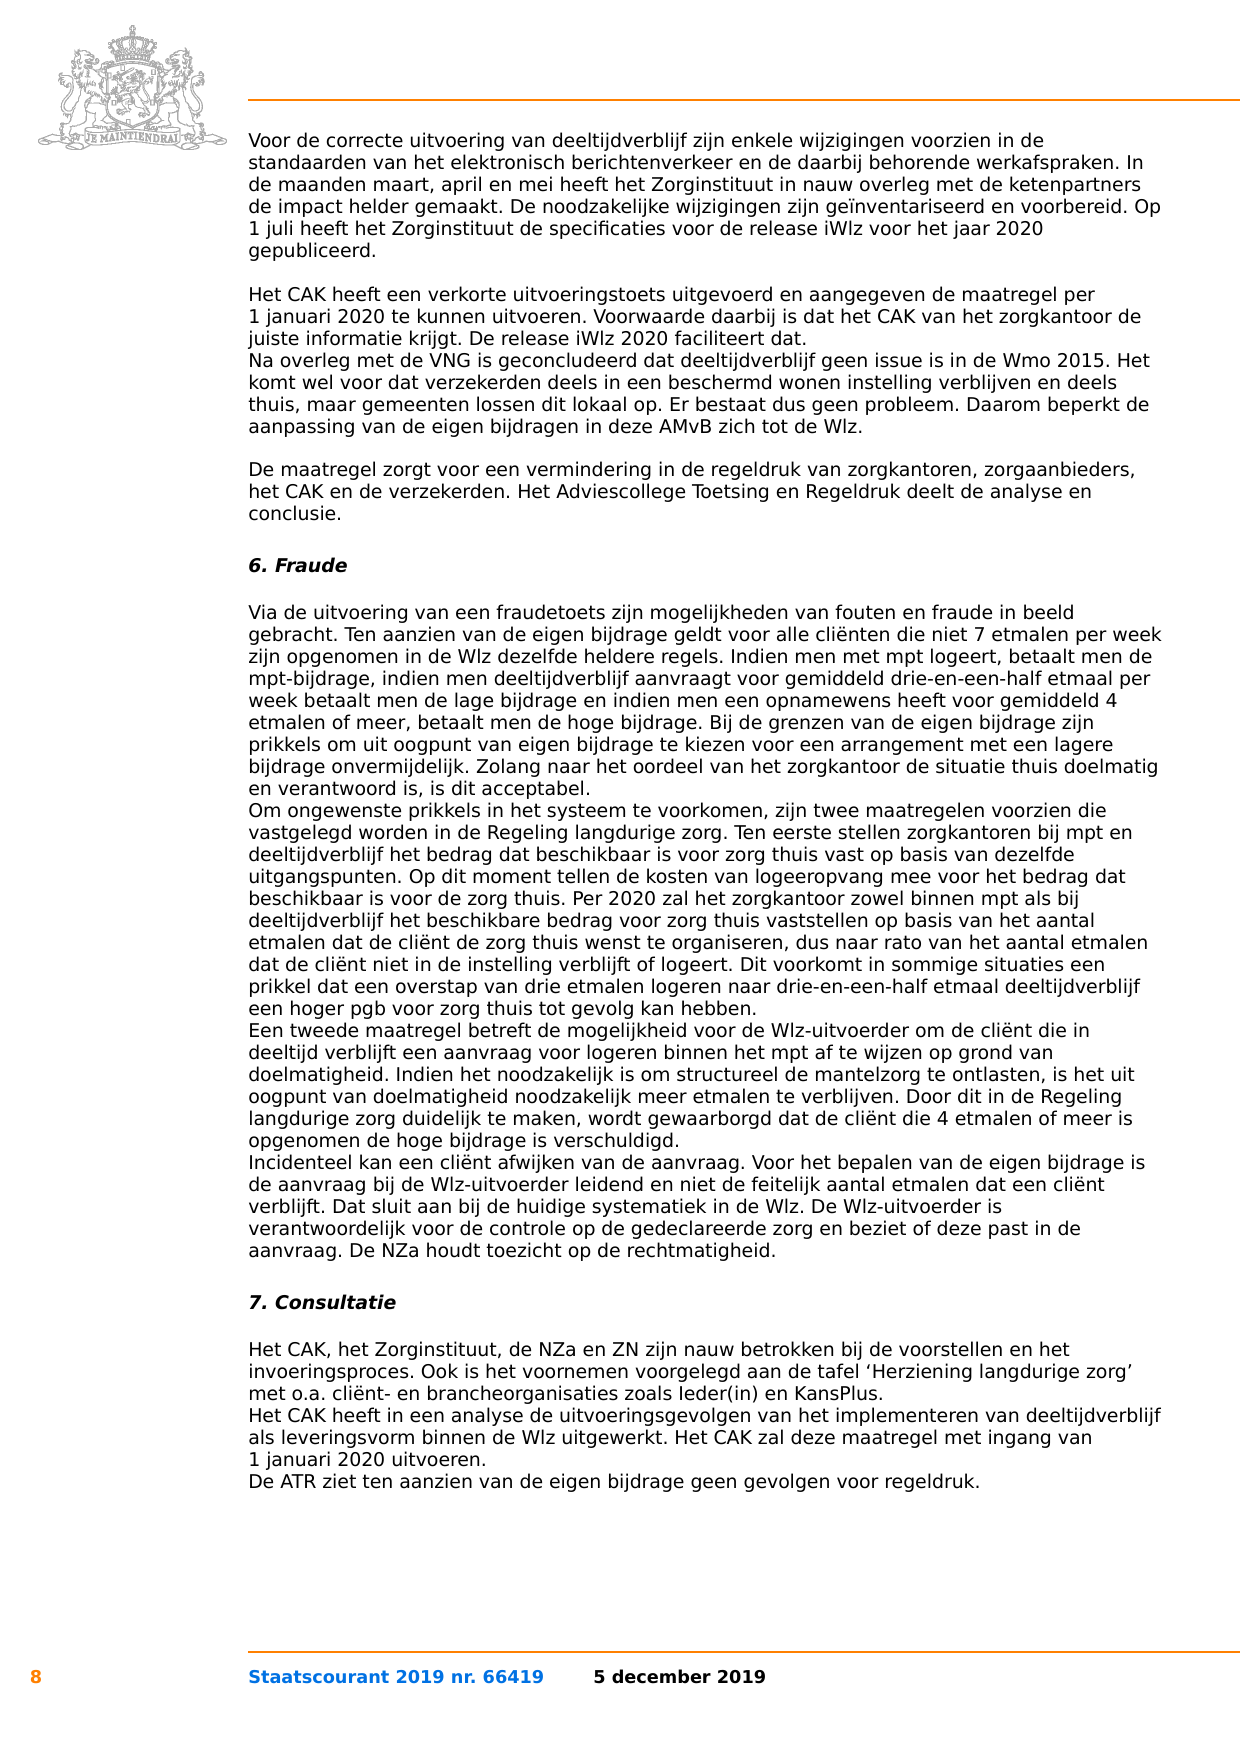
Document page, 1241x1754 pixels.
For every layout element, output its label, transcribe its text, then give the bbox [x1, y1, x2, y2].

text Het CAK heeft een verkorte uitvoeringstoets uitgevoerd en aangegeven de maatregel per 1 januari 2020 te kunnen uitvoeren. Voorwaarde daarbij is dat het CAK van het zorgkantoor de juiste informatie krijgt. De release iWlz 2020 faciliteert dat. [248, 284, 1163, 349]
text Het CAK, het Zorginstituut, de NZa en ZN zijn nauw betrokken bij de voorstellen en het invoeringsproces. Ook is het voornemen voorgelegd aan de tafel ‘Herziening langdurige zorg’ met o.a. cliënt- en brancheorganisaties zoals Ieder(in) en KansPlus. [248, 1339, 1163, 1404]
text Na overleg met de VNG is geconcludeerd dat deeltijdverblijf geen issue is in de Wmo 2015. Het komt wel voor dat verzekerden deels in een beschermd wonen instelling verblijven en deels thuis, maar gemeenten lossen dit lokaal op. Er bestaat dus geen probleem. Daarom beperkt de aanpassing van de eigen bijdragen in deze AMvB zich tot de Wlz. [248, 349, 1163, 437]
text Via de uitvoering van een fraudetoets zijn mogelijkheden van fouten en fraude in beeld gebracht. Ten aanzien van de eigen bijdrage geldt voor alle cliënten die niet 7 etmalen per week zijn opgenomen in de Wlz dezelfde heldere regels. Indien men met mpt logeert, betaalt men de mpt-bijdrage, indien men deeltijdverblijf aanvraagt voor gemiddeld drie-en-een-half etmaal per week betaalt men de lage bijdrage en indien men een opnamewens heeft voor gemiddeld 4 etmalen of meer, betaalt men de hoge bijdrage. Bij de grenzen van de eigen bijdrage zijn prikkels om uit oogpunt van eigen bijdrage te kiezen voor een arrangement met een lagere bijdrage onvermijdelijk. Zolang naar het oordeel van het zorgkantoor de situatie thuis doelmatig en verantwoord is, is dit acceptabel. [248, 602, 1163, 800]
subtitle 7. Consultatie [248, 1292, 1163, 1314]
text De ATR ziet ten aanzien van de eigen bijdrage geen gevolgen voor regeldruk. [248, 1471, 1163, 1492]
text Incidenteel kan een cliënt afwijken van de aanvraag. Voor het bepalen van de eigen bijdrage is de aanvraag bij de Wlz-uitvoerder leidend en niet de feitelijk aantal etmalen dat een cliënt verblijft. Dat sluit aan bij de huidige systematiek in de Wlz. De Wlz-uitvoerder is verantwoordelijk voor de controle op de gedeclareerde zorg en beziet of deze past in de aanvraag. De NZa houdt toezicht op de rechtmatigheid. [248, 1152, 1163, 1262]
subtitle 6. Fraude [248, 555, 1163, 577]
text De maatregel zorgt voor een vermindering in de regeldruk van zorgkantoren, zorgaanbieders, het CAK en de verzekerden. Het Adviescollege Toetsing en Regeldruk deelt de analyse en conclusie. [248, 459, 1163, 525]
text Voor de correcte uitvoering van deeltijdverblijf zijn enkele wijzigingen voorzien in de standaarden van het elektronisch berichtenverkeer en de daarbij behorende werkafspraken. In de maanden maart, april en mei heeft het Zorginstituut in nauw overleg met de ketenpartners de impact helder gemaakt. De noodzakelijke wijzigingen zijn geïnventariseerd en voorbereid. Op 1 juli heeft het Zorginstituut de specificaties voor de release iWlz voor het jaar 2020 gepubliceerd. [248, 130, 1163, 262]
text Een tweede maatregel betreft de mogelijkheid voor de Wlz-uitvoerder om de cliënt die in deeltijd verblijft een aanvraag voor logeren binnen het mpt af te wijzen op grond van doelmatigheid. Indien het noodzakelijk is om structureel de mantelzorg te ontlasten, is het uit oogpunt van doelmatigheid noodzakelijk meer etmalen te verblijven. Door dit in de Regeling langdurige zorg duidelijk te maken, wordt gewaarborgd dat de cliënt die 4 etmalen of meer is opgenomen de hoge bijdrage is verschuldigd. [248, 1020, 1163, 1152]
text Om ongewenste prikkels in het systeem te voorkomen, zijn twee maatregelen voorzien die vastgelegd worden in de Regeling langdurige zorg. Ten eerste stellen zorgkantoren bij mpt en deeltijdverblijf het bedrag dat beschikbaar is voor zorg thuis vast op basis van dezelfde uitgangspunten. Op dit moment tellen de kosten van logeeropvang mee voor het bedrag dat beschikbaar is voor de zorg thuis. Per 2020 zal het zorgkantoor zowel binnen mpt als bij deeltijdverblijf het beschikbare bedrag voor zorg thuis vaststellen op basis van het aantal etmalen dat de cliënt de zorg thuis wenst te organiseren, dus naar rato van het aantal etmalen dat de cliënt niet in de instelling verblijft of logeert. Dit voorkomt in sommige situaties een prikkel dat een overstap van drie etmalen logeren naar drie-en-een-half etmaal deeltijdverblijf een hoger pgb voor zorg thuis tot gevolg kan hebben. [248, 800, 1163, 1020]
picture [38, 25, 227, 150]
text Het CAK heeft in een analyse de uitvoeringsgevolgen van het implementeren van deeltijdverblijf als leveringsvorm binnen de Wlz uitgewerkt. Het CAK zal deze maatregel met ingang van 1 januari 2020 uitvoeren. [248, 1404, 1163, 1471]
